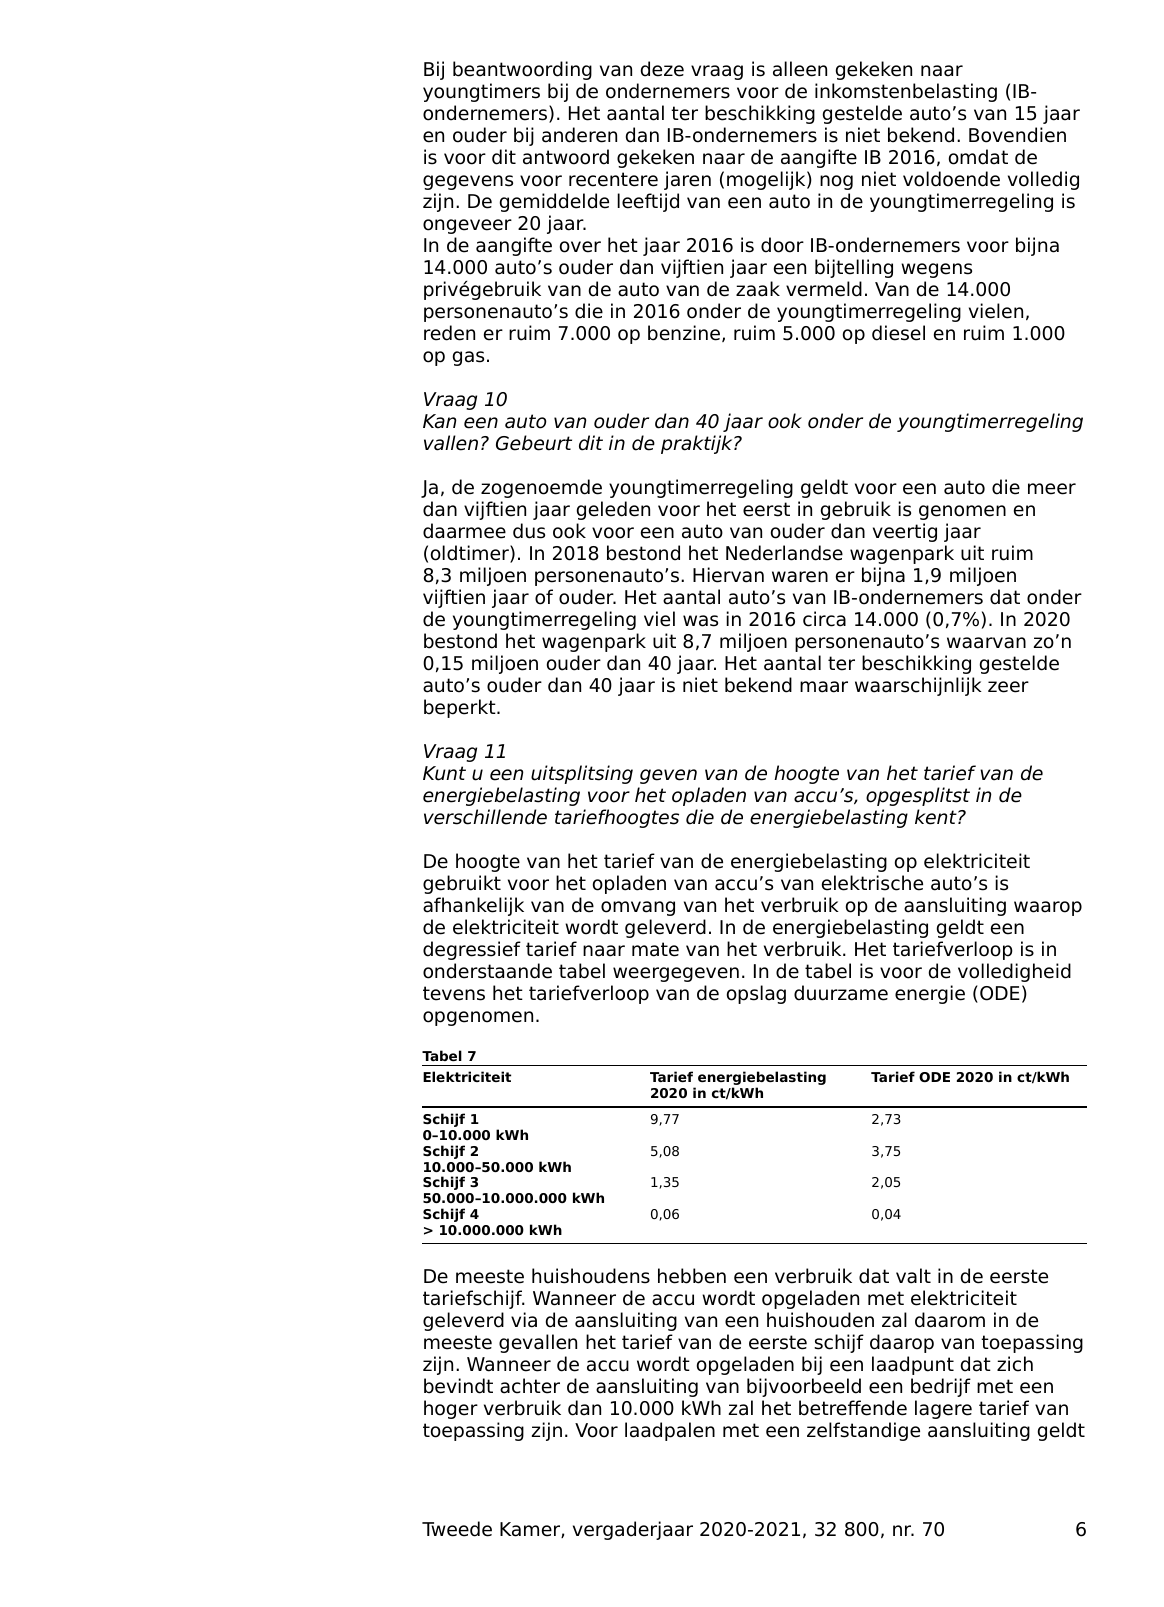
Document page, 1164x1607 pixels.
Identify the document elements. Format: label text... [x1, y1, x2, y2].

table_cell 9,77 [644, 1108, 865, 1144]
table_cell 2,05 [865, 1175, 1087, 1207]
table_cell Schijf 1 0–10.000 kWh [422, 1108, 644, 1144]
text Vraag 11 [422, 741, 1087, 763]
table_cell Schijf 4 > 10.000.000 kWh [422, 1207, 644, 1243]
table_cell Schijf 2 10.000–50.000 kWh [422, 1144, 644, 1175]
text De meeste huishoudens hebben een verbruik dat valt in de eerste tariefschijf. Wanneer de accu wordt opgeladen met elektriciteit geleverd via de aansluiting van een huishouden zal daarom in de meeste gevallen het tarief van de eerste schijf daarop van toepassing zijn. Wanneer de accu wordt opgeladen bij een laadpunt dat zich bevindt achter de aansluiting van bijvoorbeeld een bedrijf met een hoger verbruik dan 10.000 kWh zal het betreffende lagere tarief van toepassing zijn. Voor laadpalen met een zelfstandige aansluiting geldt [422, 1266, 1087, 1442]
table_cell 1,35 [644, 1175, 865, 1207]
table_cell 0,04 [865, 1207, 1087, 1243]
table_cell 2,73 [865, 1108, 1087, 1144]
table_header Tabel 7 [422, 1049, 1087, 1064]
table_cell 5,08 [644, 1144, 865, 1175]
table_cell Tarief ODE 2020 in ct/kWh [865, 1066, 1087, 1106]
text Vraag 10 [422, 389, 1087, 411]
text Bij beantwoording van deze vraag is alleen gekeken naar youngtimers bij de ondernemers voor de inkomstenbelasting (IB-ondernemers). Het aantal ter beschikking gestelde auto’s van 15 jaar en ouder bij anderen dan IB-ondernemers is niet bekend. Bovendien is voor dit antwoord gekeken naar de aangifte IB 2016, omdat de gegevens voor recentere jaren (mogelijk) nog niet voldoende volledig zijn. De gemiddelde leeftijd van een auto in de youngtimerregeling is ongeveer 20 jaar. [422, 59, 1087, 235]
text In de aangifte over het jaar 2016 is door IB-ondernemers voor bijna 14.000 auto’s ouder dan vijftien jaar een bijtelling wegens privégebruik van de auto van de zaak vermeld. Van de 14.000 personenauto’s die in 2016 onder de youngtimerregeling vielen, reden er ruim 7.000 op benzine, ruim 5.000 op diesel en ruim 1.000 op gas. [422, 235, 1087, 367]
table_cell Tarief energiebelasting 2020 in ct/kWh [644, 1066, 865, 1106]
table_cell 0,06 [644, 1207, 865, 1243]
table_cell 3,75 [865, 1144, 1087, 1175]
table_cell Schijf 3 50.000–10.000.000 kWh [422, 1175, 644, 1207]
text Kan een auto van ouder dan 40 jaar ook onder de youngtimerregeling vallen? Gebeurt dit in de praktijk? [422, 411, 1087, 455]
text Kunt u een uitsplitsing geven van de hoogte van het tarief van de energiebelasting voor het opladen van accu’s, opgesplitst in de verschillende tariefhoogtes die de energiebelasting kent? [422, 763, 1087, 829]
text Ja, de zogenoemde youngtimerregeling geldt voor een auto die meer dan vijftien jaar geleden voor het eerst in gebruik is genomen en daarmee dus ook voor een auto van ouder dan veertig jaar (oldtimer). In 2018 bestond het Nederlandse wagenpark uit ruim 8,3 miljoen personenauto’s. Hiervan waren er bijna 1,9 miljoen vijftien jaar of ouder. Het aantal auto’s van IB-ondernemers dat onder de youngtimerregeling viel was in 2016 circa 14.000 (0,7%). In 2020 bestond het wagenpark uit 8,7 miljoen personenauto’s waarvan zo’n 0,15 miljoen ouder dan 40 jaar. Het aantal ter beschikking gestelde auto’s ouder dan 40 jaar is niet bekend maar waarschijnlijk zeer beperkt. [422, 477, 1087, 719]
text De hoogte van het tarief van de energiebelasting op elektriciteit gebruikt voor het opladen van accu’s van elektrische auto’s is afhankelijk van de omvang van het verbruik op de aansluiting waarop de elektriciteit wordt geleverd. In de energiebelasting geldt een degressief tarief naar mate van het verbruik. Het tariefverloop is in onderstaande tabel weergegeven. In de tabel is voor de volledigheid tevens het tariefverloop van de opslag duurzame energie (ODE) opgenomen. [422, 851, 1087, 1027]
table_cell Elektriciteit [422, 1066, 644, 1106]
